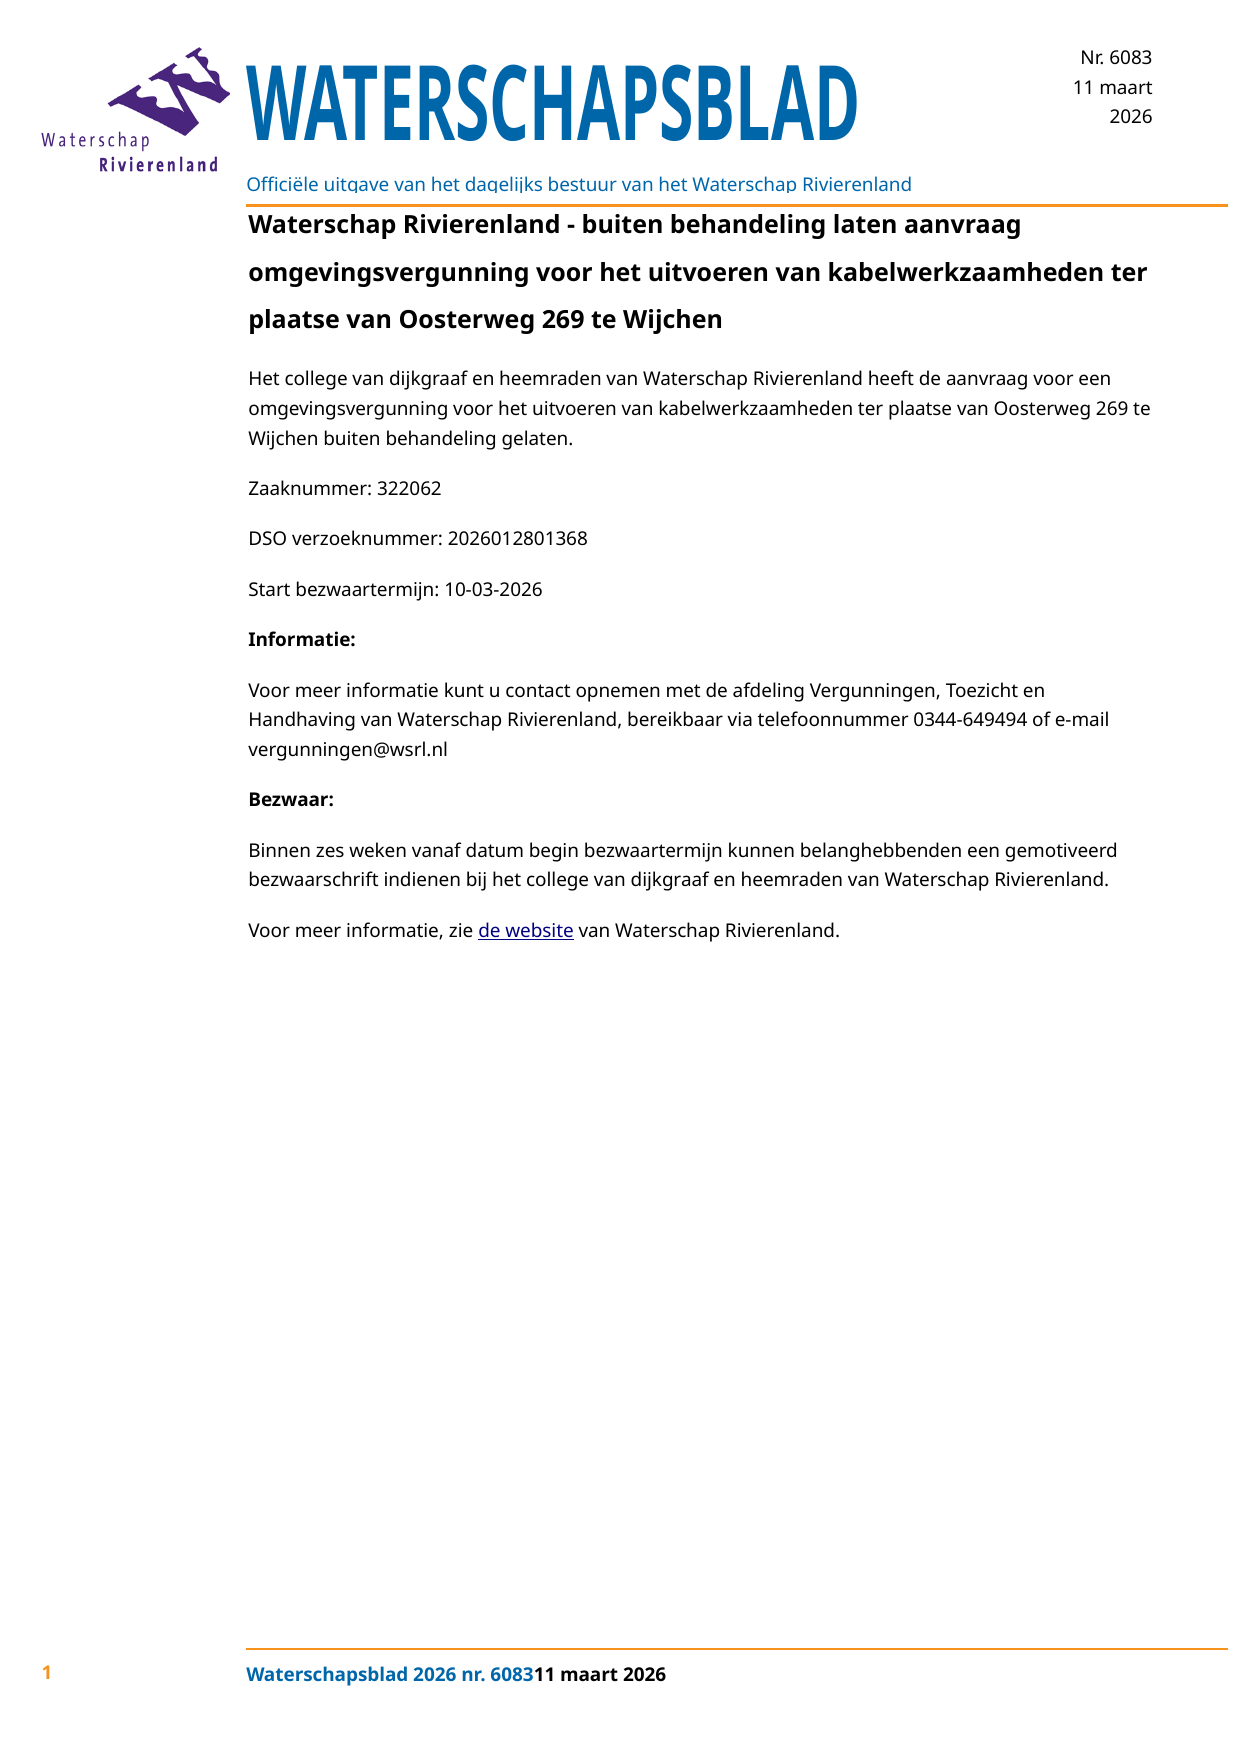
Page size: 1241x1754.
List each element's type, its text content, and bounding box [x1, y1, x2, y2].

text Het college van dijkgraaf en heemraden van Waterschap Rivierenland heeft de aanvraag voor een omgevingsvergunning voor het uitvoeren van kabelwerkzaamheden ter plaatse van Oosterweg 269 te Wijchen buiten behandeling gelaten. [248, 366, 1152, 450]
text Binnen zes weken vanaf datum begin bezwaartermijn kunnen belanghebbenden een gemotiveerd bezwaarschrift indienen bij het college van dijkgraaf en heemraden van Waterschap Rivierenland. [248, 837, 1152, 892]
text Zaaknummer: 322062 [248, 475, 1152, 501]
text Informatie: [248, 626, 1152, 652]
text DSO verzoeknummer: 2026012801368 [248, 526, 1152, 551]
picture [41, 47, 231, 172]
text Bezwaar: [248, 786, 1152, 812]
text Waterschap Rivierenland - buiten behandeling laten aanvraag omgevingsvergunning voor het uitvoeren van kabelwerkzaamheden ter plaatse van Oosterweg 269 te Wijchen [248, 207, 1152, 336]
text Voor meer informatie kunt u contact opnemen met de afdeling Vergunningen, Toezicht en Handhaving van Waterschap Rivierenland, bereikbaar via telefoonnummer 0344-649494 of e-mail vergunningen@wsrl.nl [248, 677, 1152, 762]
text Start bezwaartermijn: 10-03-2026 [248, 576, 1152, 602]
text Voor meer informatie, zie de website van Waterschap Rivierenland. [248, 917, 1152, 942]
